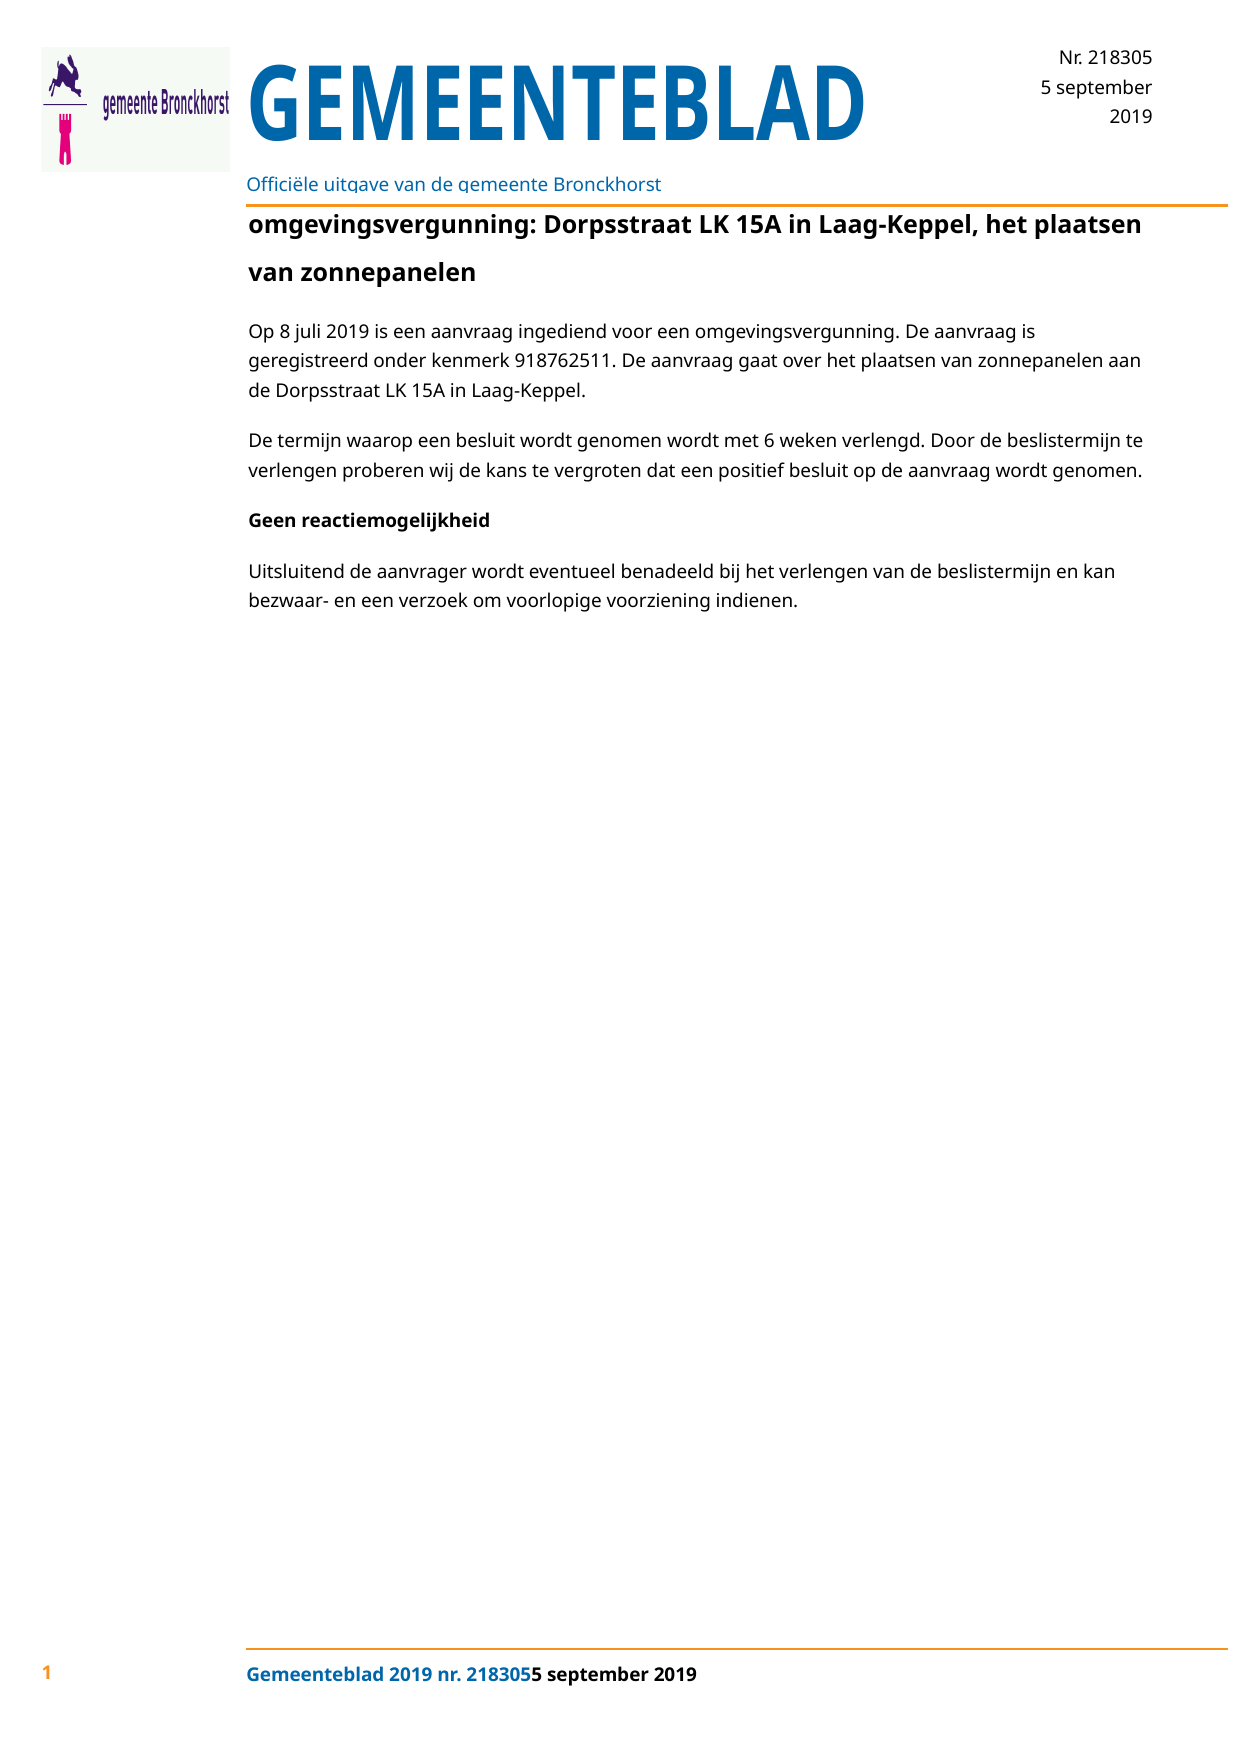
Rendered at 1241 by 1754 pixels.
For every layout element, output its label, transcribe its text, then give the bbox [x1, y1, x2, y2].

text omgevingsvergunning: Dorpsstraat LK 15A in Laag-Keppel, het plaatsen van zonnepanelen [248, 207, 1152, 288]
text De termijn waarop een besluit wordt genomen wordt met 6 weken verlengd. Door de beslistermijn te verlengen proberen wij de kans te vergroten dat een positief besluit op de aanvraag wordt genomen. [248, 427, 1152, 483]
text Geen reactiemogelijkheid [248, 507, 1152, 533]
text Uitsluitend de aanvrager wordt eventueel benadeeld bij het verlengen van de beslistermijn en kan bezwaar- en een verzoek om voorlopige voorziening indienen. [248, 558, 1152, 613]
picture [41, 47, 231, 172]
text Op 8 juli 2019 is een aanvraag ingediend voor een omgevingsvergunning. De aanvraag is geregistreerd onder kenmerk 918762511. De aanvraag gaat over het plaatsen van zonnepanelen aan de Dorpsstraat LK 15A in Laag-Keppel. [248, 318, 1152, 403]
